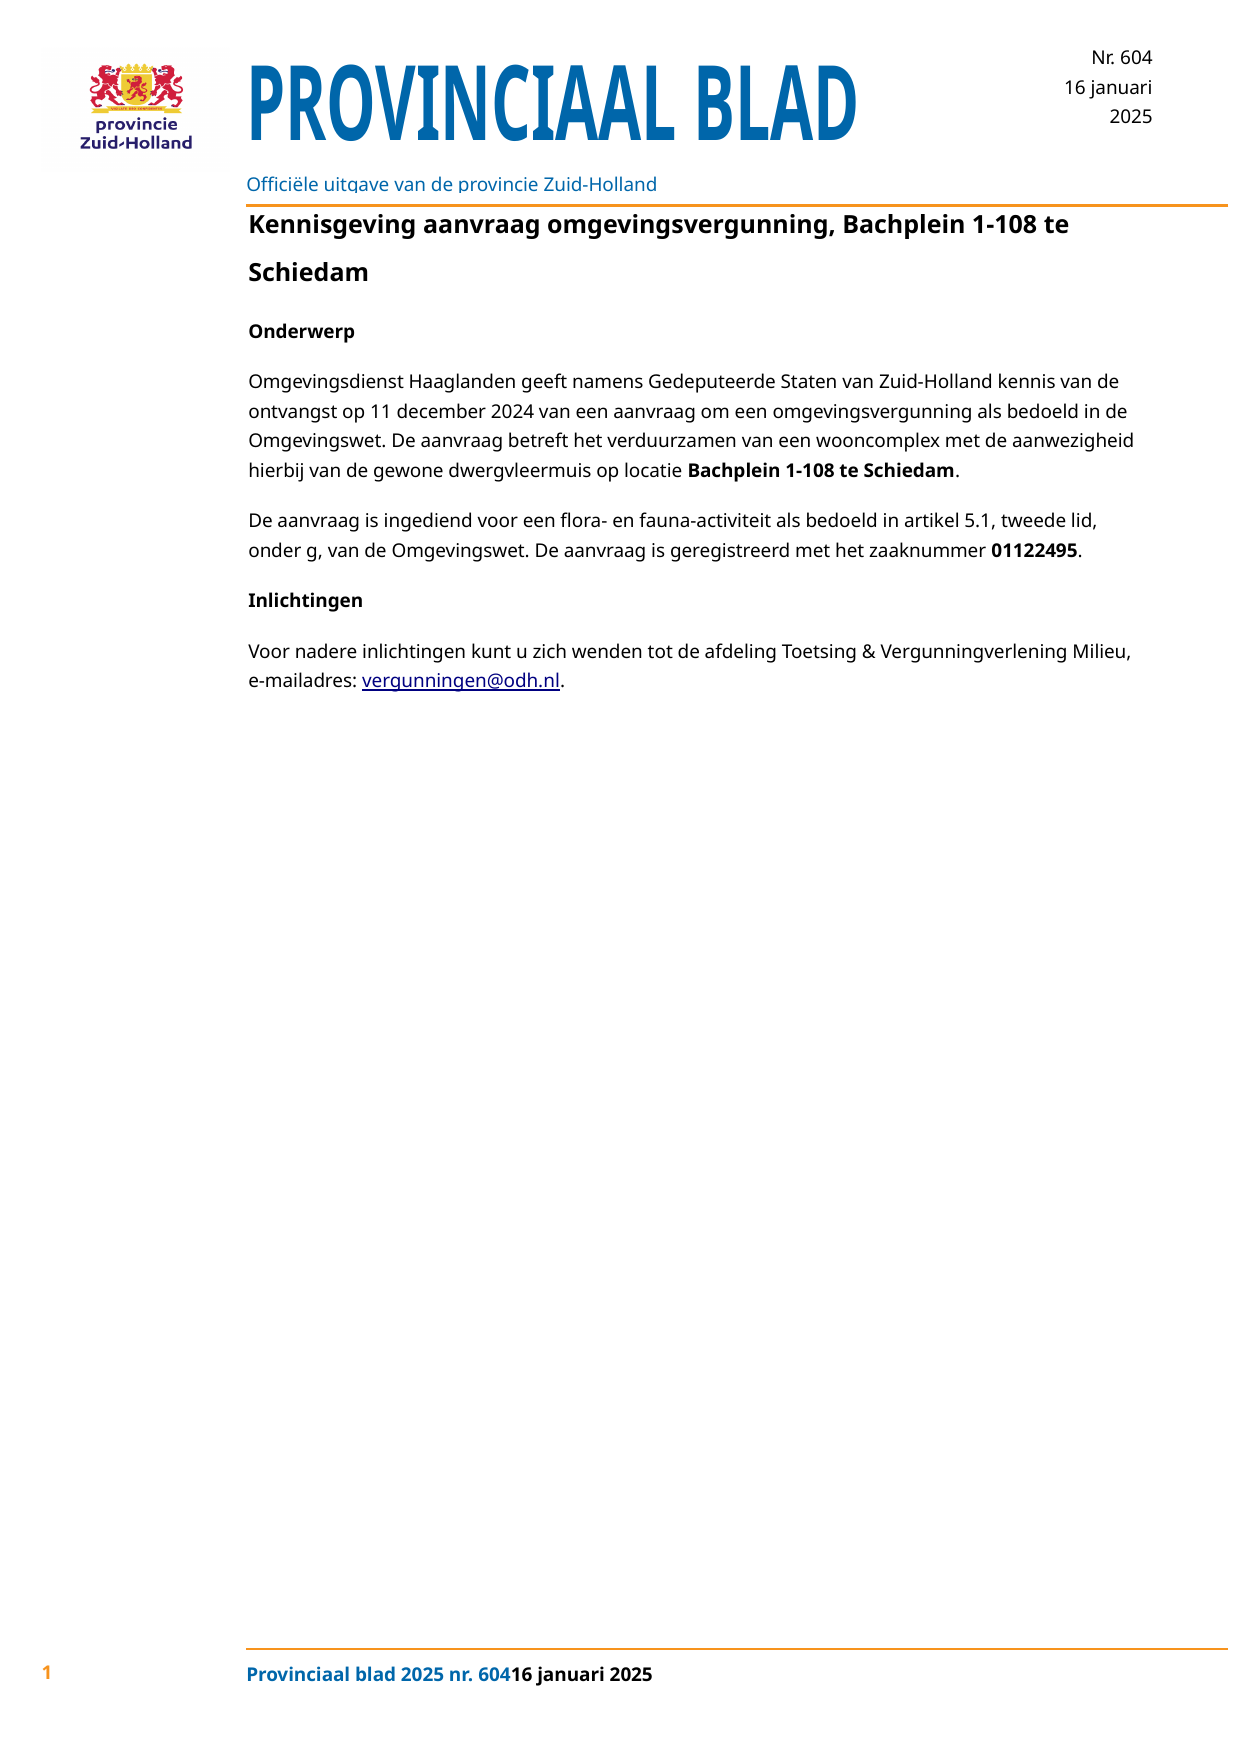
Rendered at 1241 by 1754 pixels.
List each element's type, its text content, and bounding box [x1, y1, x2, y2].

text Onderwerp [248, 318, 1152, 344]
text Inlichtingen [248, 587, 1152, 613]
text Omgevingsdienst Haaglanden geeft namens Gedeputeerde Staten van Zuid-Holland kennis van de ontvangst op 11 december 2024 van een aanvraag om een omgevingsvergunning als bedoeld in de Omgevingswet. De aanvraag betreft het verduurzamen van een wooncomplex met de aanwezigheid hierbij van de gewone dwergvleermuis op locatie Bachplein 1-108 te Schiedam. [248, 368, 1152, 483]
picture [41, 47, 231, 172]
text Voor nadere inlichtingen kunt u zich wenden tot de afdeling Toetsing & Vergunningverlening Milieu, e-mailadres: vergunningen@odh.nl. [248, 638, 1152, 693]
text Kennisgeving aanvraag omgevingsvergunning, Bachplein 1-108 te Schiedam [248, 207, 1152, 288]
text De aanvraag is ingediend voor een flora- en fauna-activiteit als bedoeld in artikel 5.1, tweede lid, onder g, van de Omgevingswet. De aanvraag is geregistreerd met het zaaknummer 01122495. [248, 507, 1152, 563]
